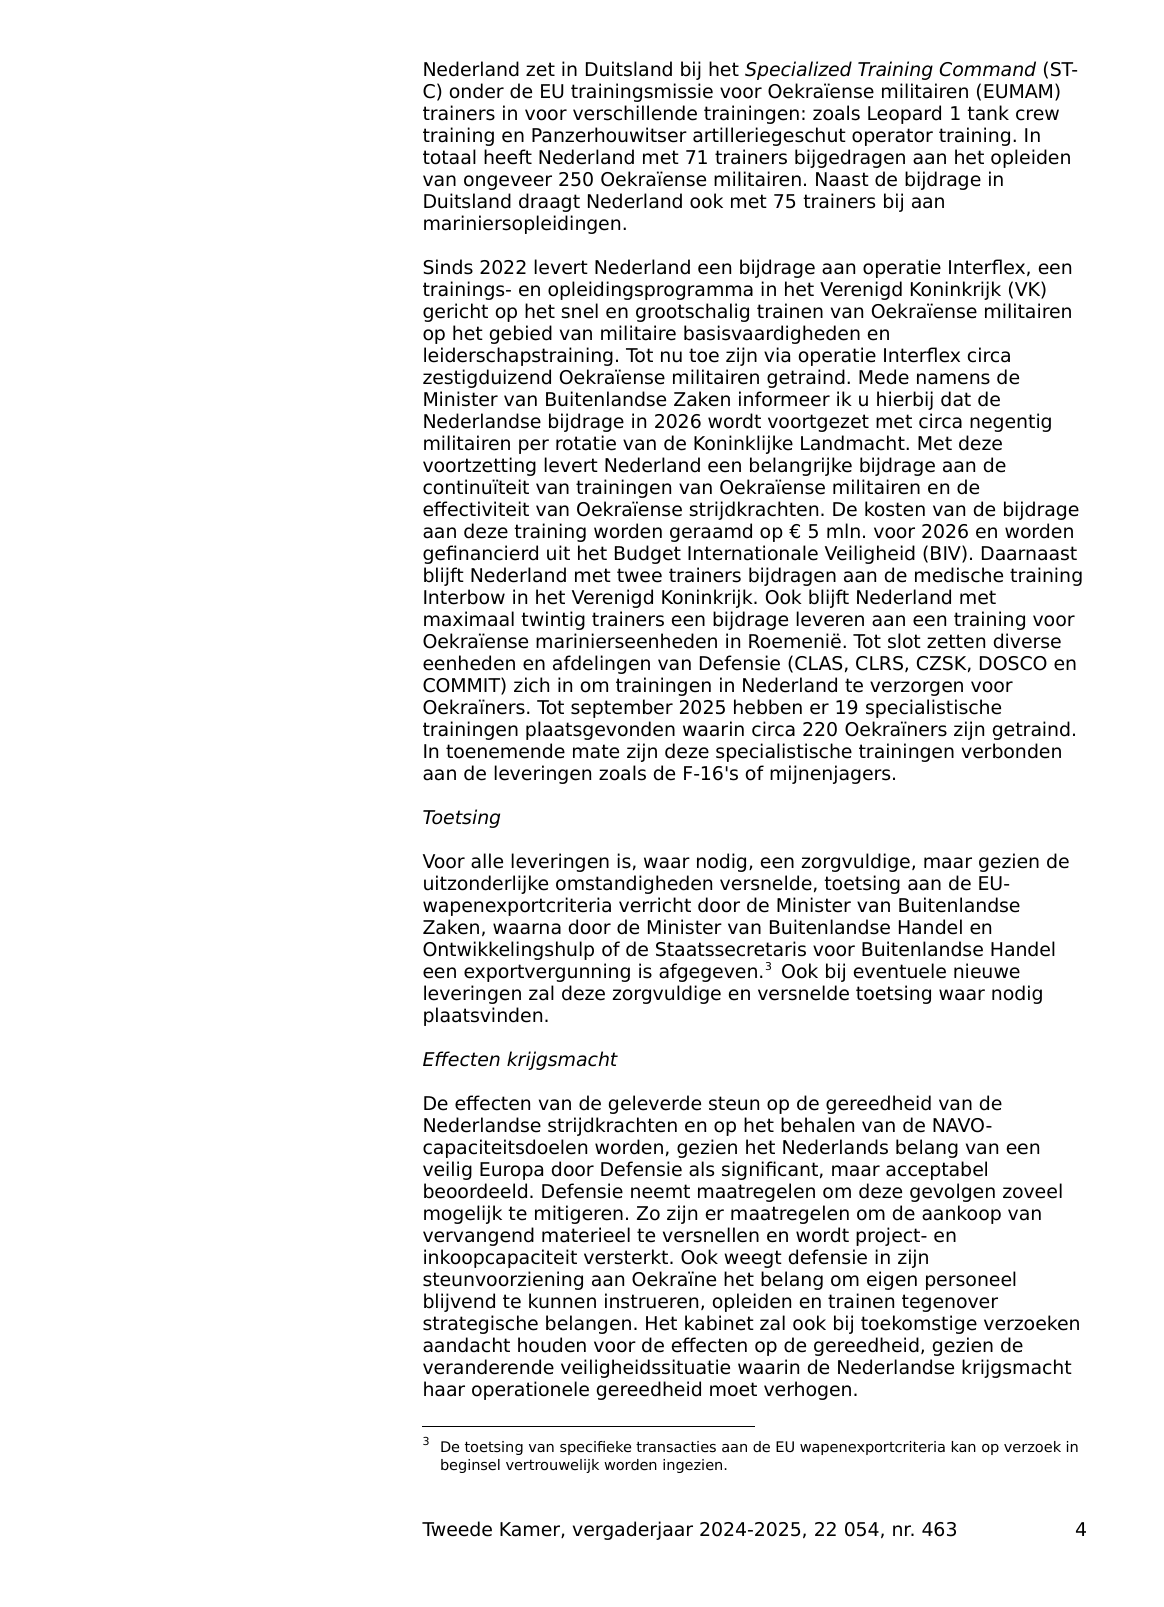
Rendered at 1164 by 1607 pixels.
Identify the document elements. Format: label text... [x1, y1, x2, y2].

text De effecten van de geleverde steun op de gereedheid van de Nederlandse strijdkrachten en op het behalen van de NAVO-capaciteitsdoelen worden, gezien het Nederlands belang van een veilig Europa door Defensie als significant, maar acceptabel beoordeeld. Defensie neemt maatregelen om deze gevolgen zoveel mogelijk te mitigeren. Zo zijn er maatregelen om de aankoop van vervangend materieel te versnellen en wordt project- en inkoopcapaciteit versterkt. Ook weegt defensie in zijn steunvoorziening aan Oekraïne het belang om eigen personeel blijvend te kunnen instrueren, opleiden en trainen tegenover strategische belangen. Het kabinet zal ook bij toekomstige verzoeken aandacht houden voor de effecten op de gereedheid, gezien de veranderende veiligheidssituatie waarin de Nederlandse krijgsmacht haar operationele gereedheid moet verhogen. [422, 1093, 1087, 1401]
text Nederland zet in Duitsland bij het Specialized Training Command (ST-C) onder de EU trainingsmissie voor Oekraïense militairen (EUMAM) trainers in voor verschillende trainingen: zoals Leopard 1 tank crew training en Panzerhouwitser artilleriegeschut operator training. In totaal heeft Nederland met 71 trainers bijgedragen aan het opleiden van ongeveer 250 Oekraïense militairen. Naast de bijdrage in Duitsland draagt Nederland ook met 75 trainers bij aan mariniersopleidingen. [422, 59, 1087, 235]
subtitle Toetsing [422, 807, 1087, 829]
subtitle Effecten krijgsmacht [422, 1049, 1087, 1071]
text De toetsing van specifieke transacties aan de EU wapenexportcriteria kan op verzoek in beginsel vertrouwelijk worden ingezien. [422, 1435, 1087, 1474]
text Sinds 2022 levert Nederland een bijdrage aan operatie Interflex, een trainings- en opleidingsprogramma in het Verenigd Koninkrijk (VK) gericht op het snel en grootschalig trainen van Oekraïense militairen op het gebied van militaire basisvaardigheden en leiderschapstraining. Tot nu toe zijn via operatie Interflex circa zestigduizend Oekraïense militairen getraind. Mede namens de Minister van Buitenlandse Zaken informeer ik u hierbij dat de Nederlandse bijdrage in 2026 wordt voortgezet met circa negentig militairen per rotatie van de Koninklijke Landmacht. Met deze voortzetting levert Nederland een belangrijke bijdrage aan de continuïteit van trainingen van Oekraïense militairen en de effectiviteit van Oekraïense strijdkrachten. De kosten van de bijdrage aan deze training worden geraamd op € 5 mln. voor 2026 en worden gefinancierd uit het Budget Internationale Veiligheid (BIV). Daarnaast blijft Nederland met twee trainers bijdragen aan de medische training Interbow in het Verenigd Koninkrijk. Ook blijft Nederland met maximaal twintig trainers een bijdrage leveren aan een training voor Oekraïense marinierseenheden in Roemenië. Tot slot zetten diverse eenheden en afdelingen van Defensie (CLAS, CLRS, CZSK, DOSCO en COMMIT) zich in om trainingen in Nederland te verzorgen voor Oekraïners. Tot september 2025 hebben er 19 specialistische trainingen plaatsgevonden waarin circa 220 Oekraïners zijn getraind. In toenemende mate zijn deze specialistische trainingen verbonden aan de leveringen zoals de F-16's of mijnenjagers. [422, 257, 1087, 784]
text Voor alle leveringen is, waar nodig, een zorgvuldige, maar gezien de uitzonderlijke omstandigheden versnelde, toetsing aan de EU-wapenexportcriteria verricht door de Minister van Buitenlandse Zaken, waarna door de Minister van Buitenlandse Handel en Ontwikkelingshulp of de Staatssecretaris voor Buitenlandse Handel een exportvergunning is afgegeven. Ook bij eventuele nieuwe leveringen zal deze zorgvuldige en versnelde toetsing waar nodig plaatsvinden. [422, 851, 1087, 1027]
